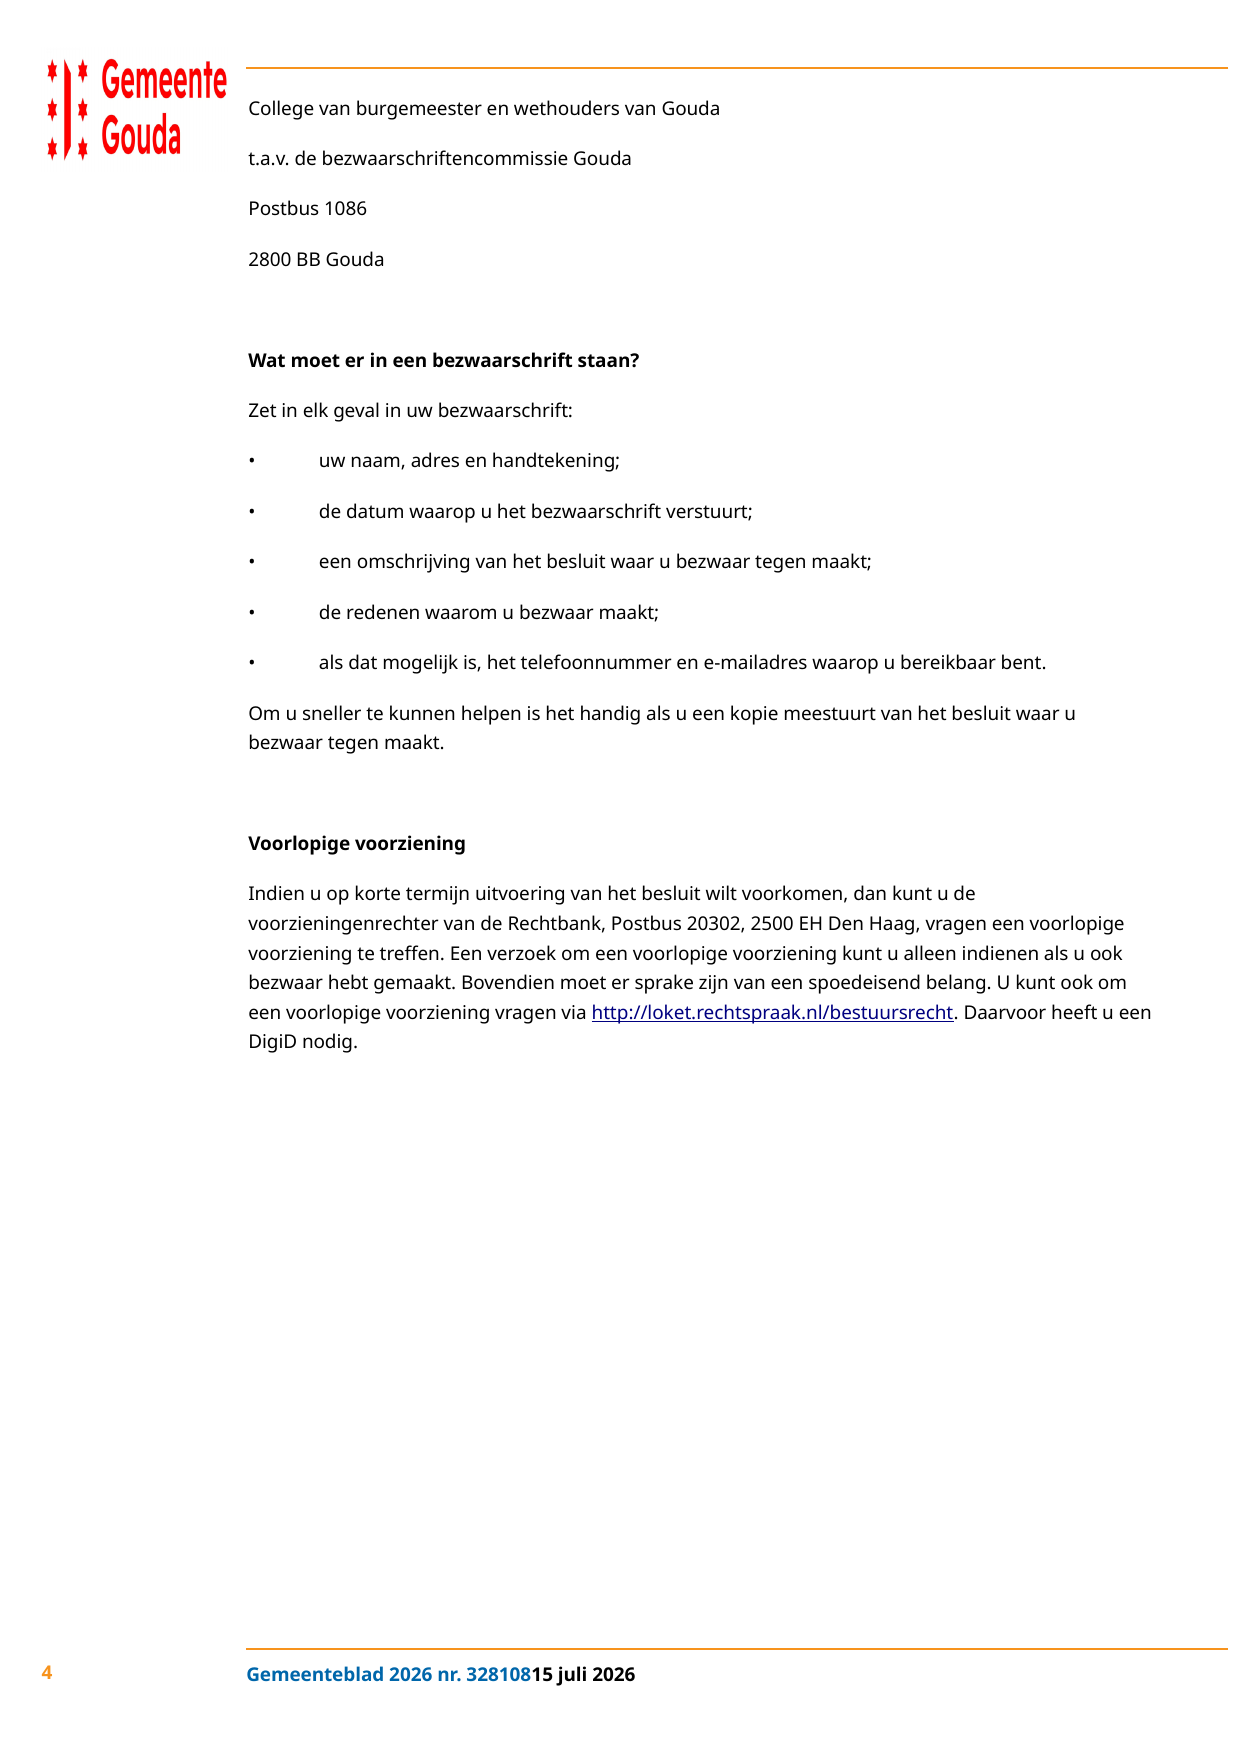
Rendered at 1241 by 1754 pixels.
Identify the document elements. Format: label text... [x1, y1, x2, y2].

text Voorlopige voorziening [248, 830, 1152, 856]
text Postbus 1086 [248, 196, 1152, 221]
text • de datum waarop u het bezwaarschrift verstuurt; [248, 498, 1152, 524]
text Indien u op korte termijn uitvoering van het besluit wilt voorkomen, dan kunt u de voorzieningenrechter van de Rechtbank, Postbus 20302, 2500 EH Den Haag, vragen een voorlopige voorziening te treffen. Een verzoek om een voorlopige voorziening kunt u alleen indienen als u ook bezwaar hebt gemaakt. Bovendien moet er sprake zijn van een spoedeisend belang. U kunt ook om een voorlopige voorziening vragen via http://loket.rechtspraak.nl/bestuursrecht. Daarvoor heeft u een DigiD nodig. [248, 881, 1152, 1054]
text • de redenen waarom u bezwaar maakt; [248, 599, 1152, 625]
text • een omschrijving van het besluit waar u bezwaar tegen maakt; [248, 548, 1152, 574]
text • als dat mogelijk is, het telefoonnummer en e-mailadres waarop u bereikbaar bent. [248, 649, 1152, 675]
text t.a.v. de bezwaarschriftencommissie Gouda [248, 145, 1152, 171]
picture [41, 47, 231, 172]
text College van burgemeester en wethouders van Gouda [248, 95, 1152, 121]
text 2800 BB Gouda [248, 246, 1152, 272]
text Zet in elk geval in uw bezwaarschrift: [248, 397, 1152, 423]
text Wat moet er in een bezwaarschrift staan? [248, 347, 1152, 373]
text • uw naam, adres en handtekening; [248, 448, 1152, 473]
text Om u sneller te kunnen helpen is het handig als u een kopie meestuurt van het besluit waar u bezwaar tegen maakt. [248, 700, 1152, 755]
